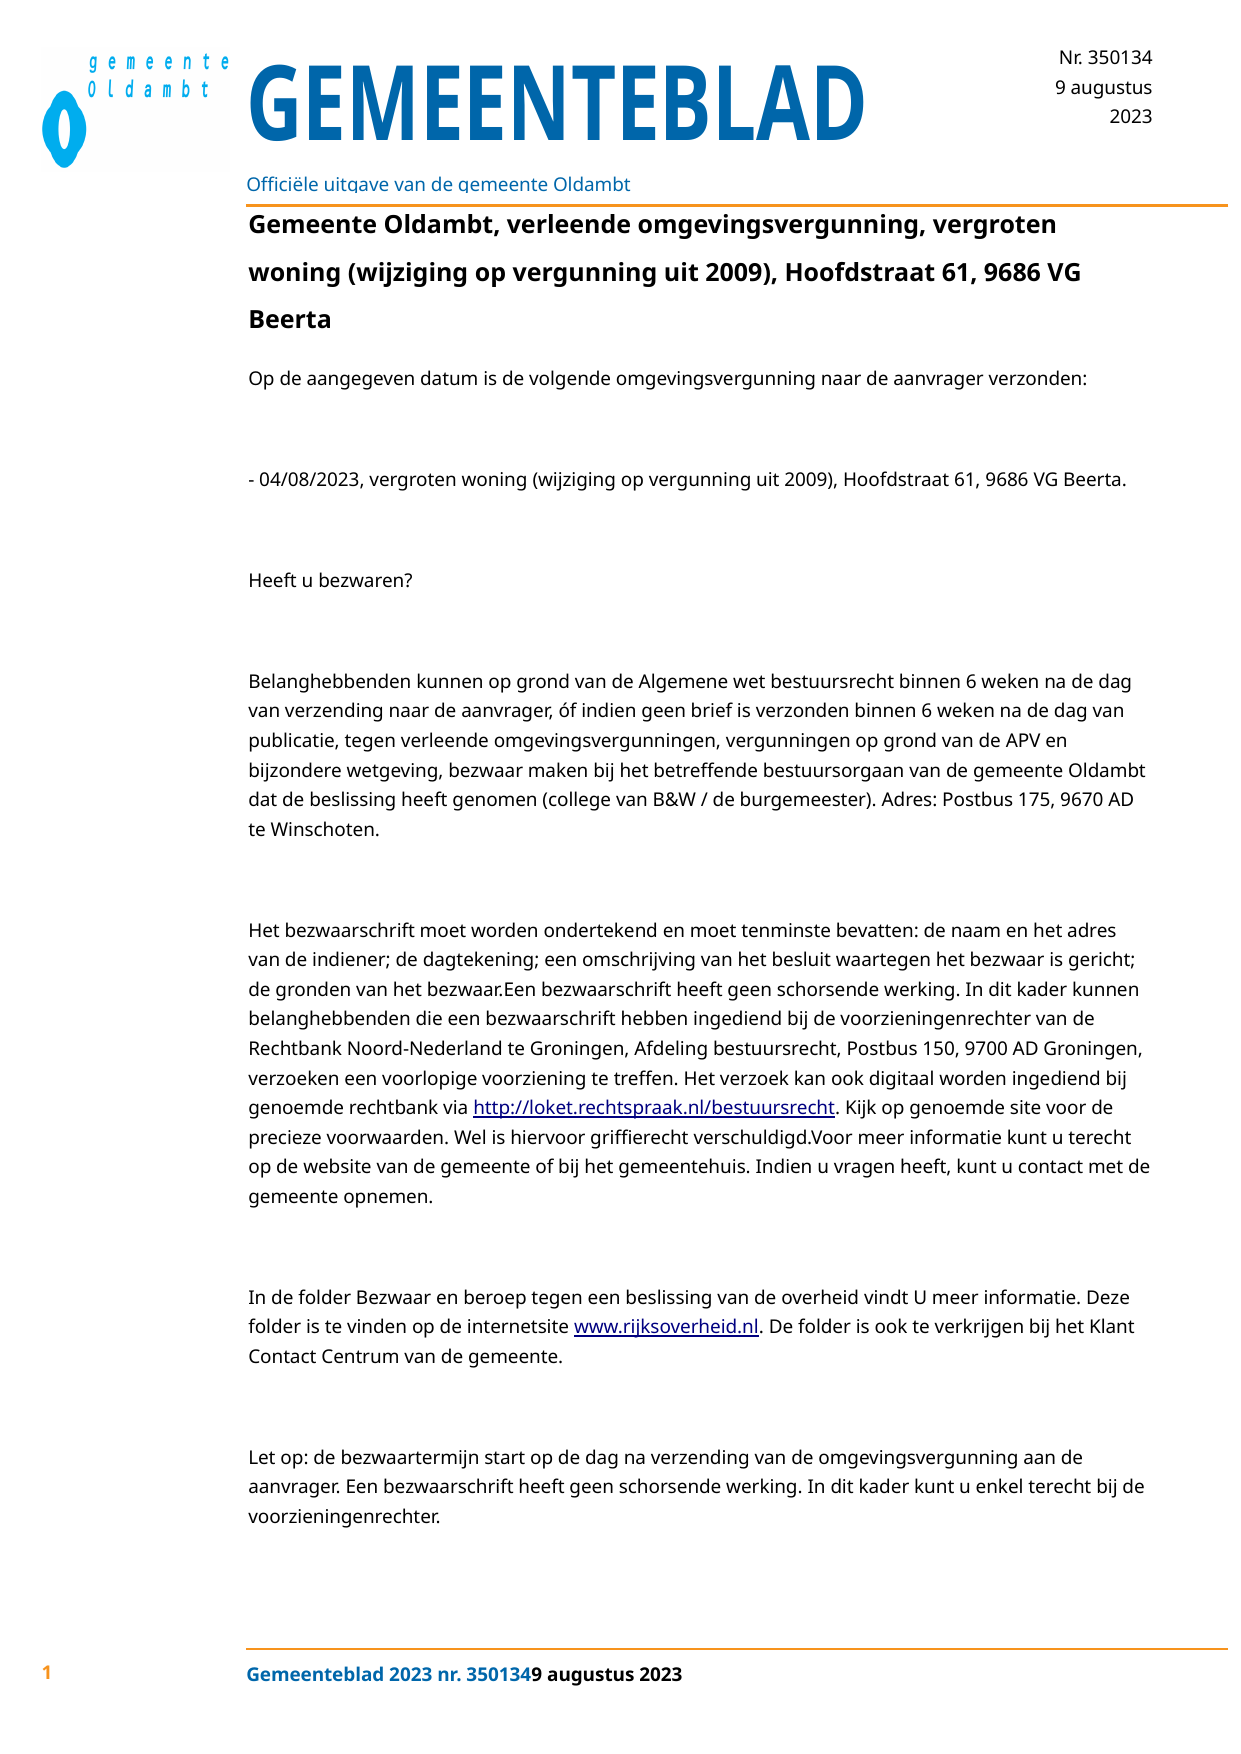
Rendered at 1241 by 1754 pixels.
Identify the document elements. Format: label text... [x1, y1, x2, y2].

text - 04/08/2023, vergroten woning (wijziging op vergunning uit 2009), Hoofdstraat 61, 9686 VG Beerta. [248, 466, 1152, 492]
text Belanghebbenden kunnen op grond van de Algemene wet bestuursrecht binnen 6 weken na de dag van verzending naar de aanvrager, óf indien geen brief is verzonden binnen 6 weken na de dag van publicatie, tegen verleende omgevingsvergunningen, vergunningen op grond van de APV en bijzondere wetgeving, bezwaar maken bij het betreffende bestuursorgaan van de gemeente Oldambt dat de beslissing heeft genomen (college van B&W / de burgemeester). Adres: Postbus 175, 9670 AD te Winschoten. [248, 668, 1152, 842]
text In de folder Bezwaar en beroep tegen een beslissing van de overheid vindt U meer informatie. Deze folder is te vinden op de internetsite www.rijksoverheid.nl. De folder is ook te verkrijgen bij het Klant Contact Centrum van de gemeente. [248, 1284, 1152, 1369]
text Let op: de bezwaartermijn start op de dag na verzending van de omgevingsvergunning aan de aanvrager. Een bezwaarschrift heeft geen schorsende werking. In dit kader kunt u enkel terecht bij de voorzieningenrechter. [248, 1444, 1152, 1529]
text Het bezwaarschrift moet worden ondertekend en moet tenminste bevatten: de naam en het adres van de indiener; de dagtekening; een omschrijving van het besluit waartegen het bezwaar is gericht; de gronden van het bezwaar.Een bezwaarschrift heeft geen schorsende werking. In dit kader kunnen belanghebbenden die een bezwaarschrift hebben ingediend bij de voorzieningenrechter van de Rechtbank Noord-Nederland te Groningen, Afdeling bestuursrecht, Postbus 150, 9700 AD Groningen, verzoeken een voorlopige voorziening te treffen. Het verzoek kan ook digitaal worden ingediend bij genoemde rechtbank via http://loket.rechtspraak.nl/bestuursrecht. Kijk op genoemde site voor de precieze voorwaarden. Wel is hiervoor griffierecht verschuldigd.Voor meer informatie kunt u terecht op de website van de gemeente of bij het gemeentehuis. Indien u vragen heeft, kunt u contact met de gemeente opnemen. [248, 917, 1152, 1209]
text Op de aangegeven datum is de volgende omgevingsvergunning naar de aanvrager verzonden: [248, 366, 1152, 391]
picture [41, 47, 231, 172]
text Heeft u bezwaren? [248, 567, 1152, 593]
text Gemeente Oldambt, verleende omgevingsvergunning, vergroten woning (wijziging op vergunning uit 2009), Hoofdstraat 61, 9686 VG Beerta [248, 207, 1152, 336]
